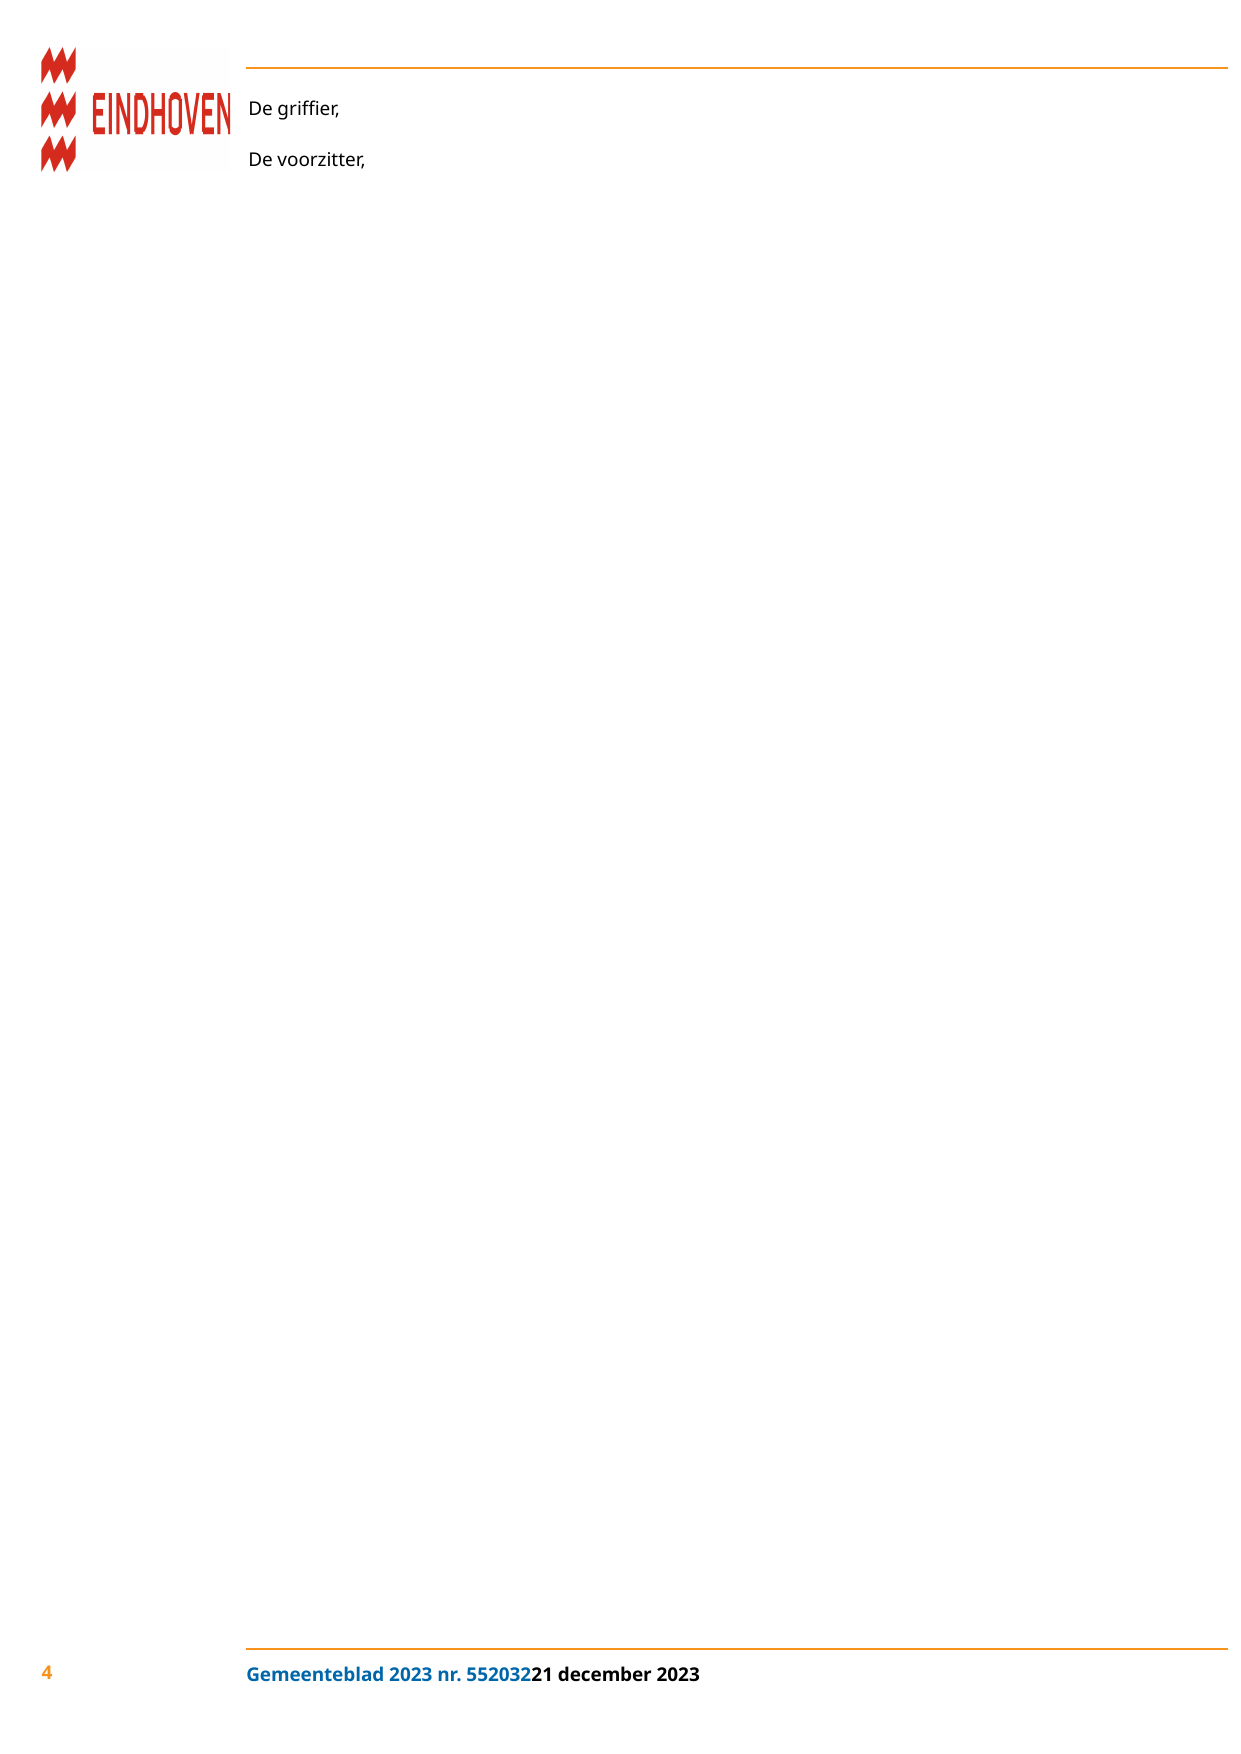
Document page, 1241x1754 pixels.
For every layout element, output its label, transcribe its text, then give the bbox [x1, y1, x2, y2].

text De griffier, [248, 95, 1152, 121]
picture [41, 47, 231, 172]
text De voorzitter, [248, 146, 1152, 172]
